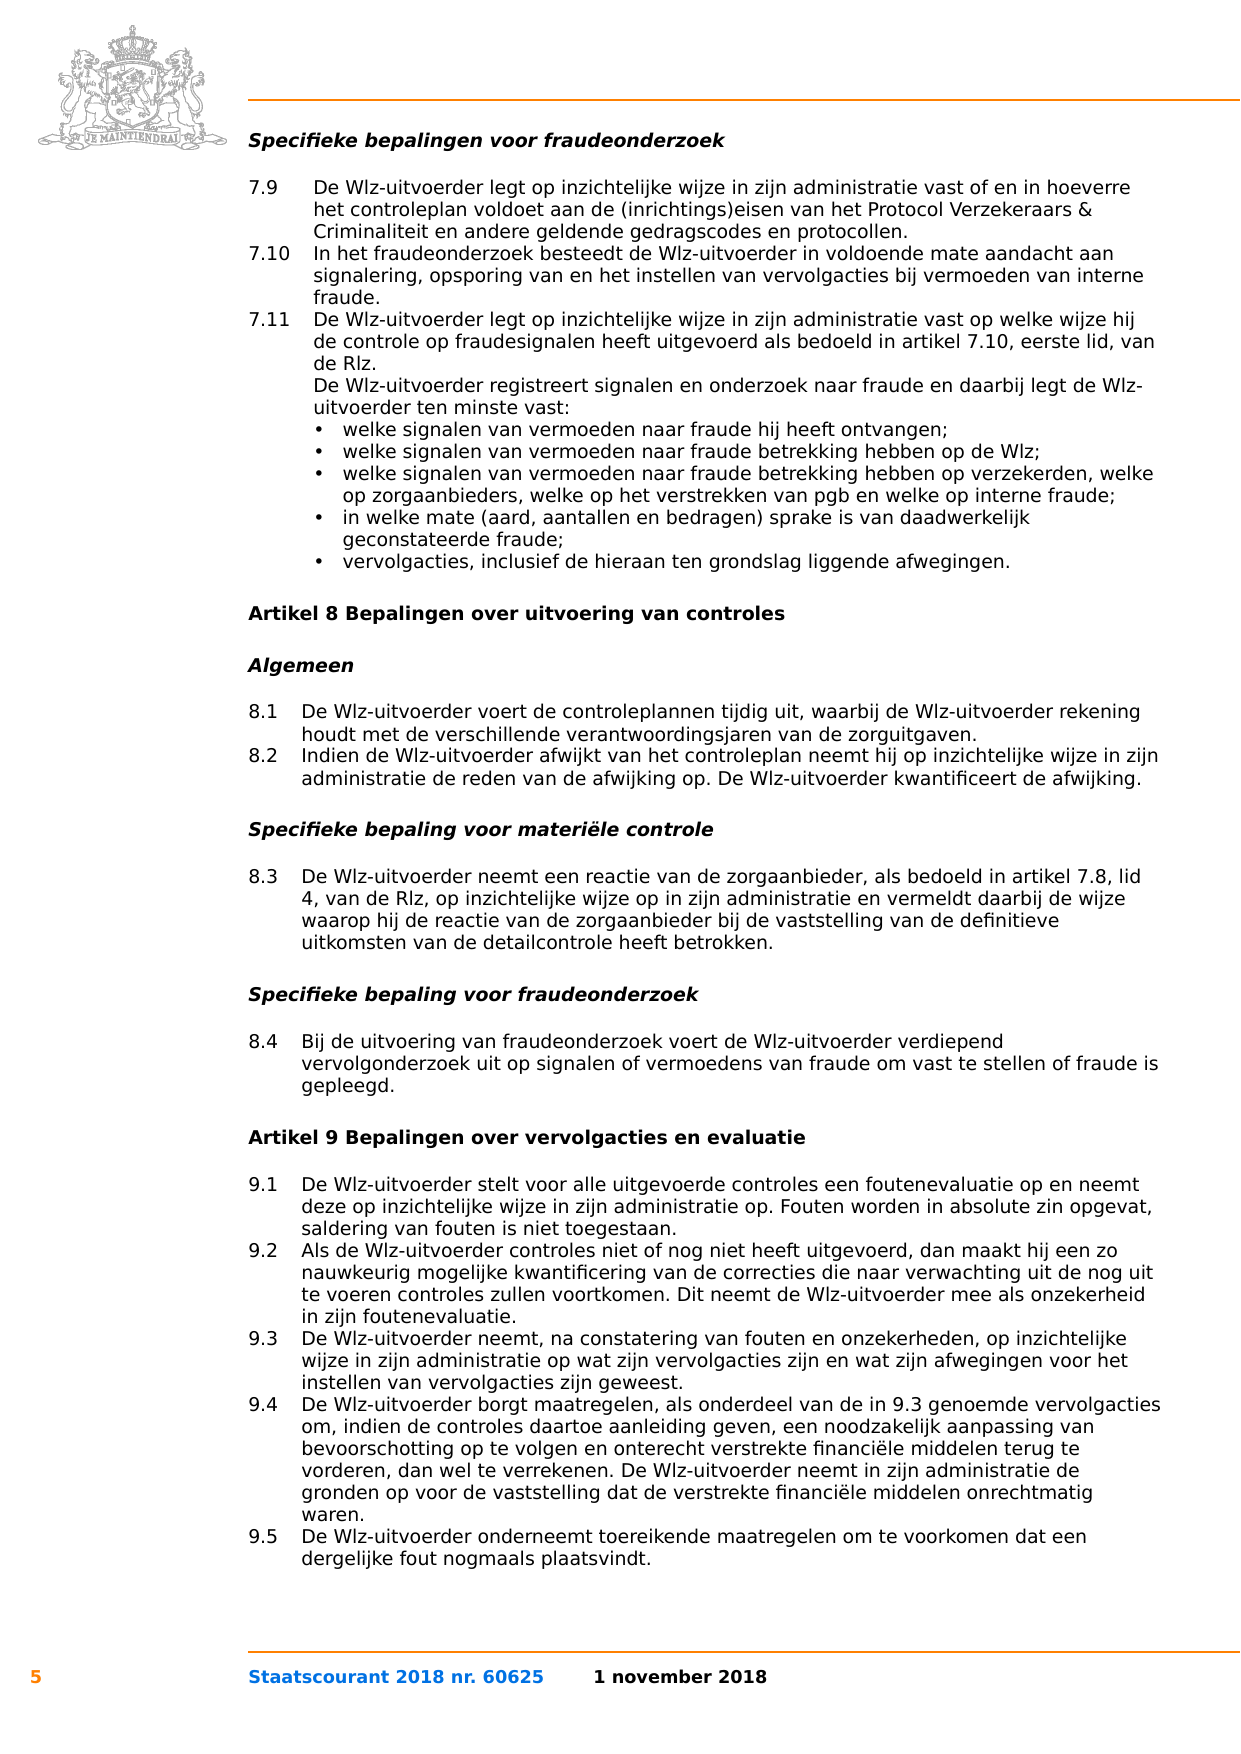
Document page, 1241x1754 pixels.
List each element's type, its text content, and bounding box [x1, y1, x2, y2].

text 9.1 De Wlz-uitvoerder stelt voor alle uitgevoerde controles een foutenevaluatie op en neemt deze op inzichtelijke wijze in zijn administratie op. Fouten worden in absolute zin opgevat, saldering van fouten is niet toegestaan. [248, 1174, 1163, 1240]
text 7.10 In het fraudeonderzoek besteedt de Wlz-uitvoerder in voldoende mate aandacht aan signalering, opsporing van en het instellen van vervolgacties bij vermoeden van interne fraude. [248, 243, 1163, 309]
subtitle Specifieke bepalingen voor fraudeonderzoek [248, 130, 1163, 152]
text • welke signalen van vermoeden naar fraude betrekking hebben op de Wlz; [313, 441, 1163, 463]
text 7.9 De Wlz-uitvoerder legt op inzichtelijke wijze in zijn administratie vast of en in hoeverre het controleplan voldoet aan de (inrichtings)eisen van het Protocol Verzekeraars & Criminaliteit en andere geldende gedragscodes en protocollen. [248, 177, 1163, 243]
text 9.3 De Wlz-uitvoerder neemt, na constatering van fouten en onzekerheden, op inzichtelijke wijze in zijn administratie op wat zijn vervolgacties zijn en wat zijn afwegingen voor het instellen van vervolgacties zijn geweest. [248, 1328, 1163, 1394]
subtitle Specifieke bepaling voor materiële controle [248, 819, 1163, 841]
text De Wlz-uitvoerder registreert signalen en onderzoek naar fraude en daarbij legt de Wlz-uitvoerder ten minste vast: [313, 375, 1163, 419]
text 9.4 De Wlz-uitvoerder borgt maatregelen, als onderdeel van de in 9.3 genoemde vervolgacties om, indien de controles daartoe aanleiding geven, een noodzakelijk aanpassing van bevoorschotting op te volgen en onterecht verstrekte financiële middelen terug te vorderen, dan wel te verrekenen. De Wlz-uitvoerder neemt in zijn administratie de gronden op voor de vaststelling dat de verstrekte financiële middelen onrechtmatig waren. [248, 1394, 1163, 1526]
subtitle Algemeen [248, 654, 1163, 676]
text 8.2 Indien de Wlz-uitvoerder afwijkt van het controleplan neemt hij op inzichtelijke wijze in zijn administratie de reden van de afwijking op. De Wlz-uitvoerder kwantificeert de afwijking. [248, 745, 1163, 789]
text 8.4 Bij de uitvoering van fraudeonderzoek voert de Wlz-uitvoerder verdiepend vervolgonderzoek uit op signalen of vermoedens van fraude om vast te stellen of fraude is gepleegd. [248, 1031, 1163, 1097]
text 9.2 Als de Wlz-uitvoerder controles niet of nog niet heeft uitgevoerd, dan maakt hij een zo nauwkeurig mogelijke kwantificering van de correcties die naar verwachting uit de nog uit te voeren controles zullen voortkomen. Dit neemt de Wlz-uitvoerder mee als onzekerheid in zijn foutenevaluatie. [248, 1240, 1163, 1328]
text 8.1 De Wlz-uitvoerder voert de controleplannen tijdig uit, waarbij de Wlz-uitvoerder rekening houdt met de verschillende verantwoordingsjaren van de zorguitgaven. [248, 701, 1163, 745]
text • in welke mate (aard, aantallen en bedragen) sprake is van daadwerkelijk geconstateerde fraude; [313, 507, 1163, 551]
text • welke signalen van vermoeden naar fraude betrekking hebben op verzekerden, welke op zorgaanbieders, welke op het verstrekken van pgb en welke op interne fraude; [313, 463, 1163, 507]
subtitle Artikel 9 Bepalingen over vervolgacties en evaluatie [248, 1127, 1163, 1149]
picture [38, 25, 227, 150]
text 7.11 De Wlz-uitvoerder legt op inzichtelijke wijze in zijn administratie vast op welke wijze hij de controle op fraudesignalen heeft uitgevoerd als bedoeld in artikel 7.10, eerste lid, van de Rlz. [248, 309, 1163, 375]
text 8.3 De Wlz-uitvoerder neemt een reactie van de zorgaanbieder, als bedoeld in artikel 7.8, lid 4, van de Rlz, op inzichtelijke wijze op in zijn administratie en vermeldt daarbij de wijze waarop hij de reactie van de zorgaanbieder bij de vaststelling van de definitieve uitkomsten van de detailcontrole heeft betrokken. [248, 866, 1163, 954]
text • welke signalen van vermoeden naar fraude hij heeft ontvangen; [313, 419, 1163, 441]
text 9.5 De Wlz-uitvoerder onderneemt toereikende maatregelen om te voorkomen dat een dergelijke fout nogmaals plaatsvindt. [248, 1526, 1163, 1570]
subtitle Specifieke bepaling voor fraudeonderzoek [248, 984, 1163, 1006]
subtitle Artikel 8 Bepalingen over uitvoering van controles [248, 602, 1163, 624]
text • vervolgacties, inclusief de hieraan ten grondslag liggende afwegingen. [313, 551, 1163, 572]
